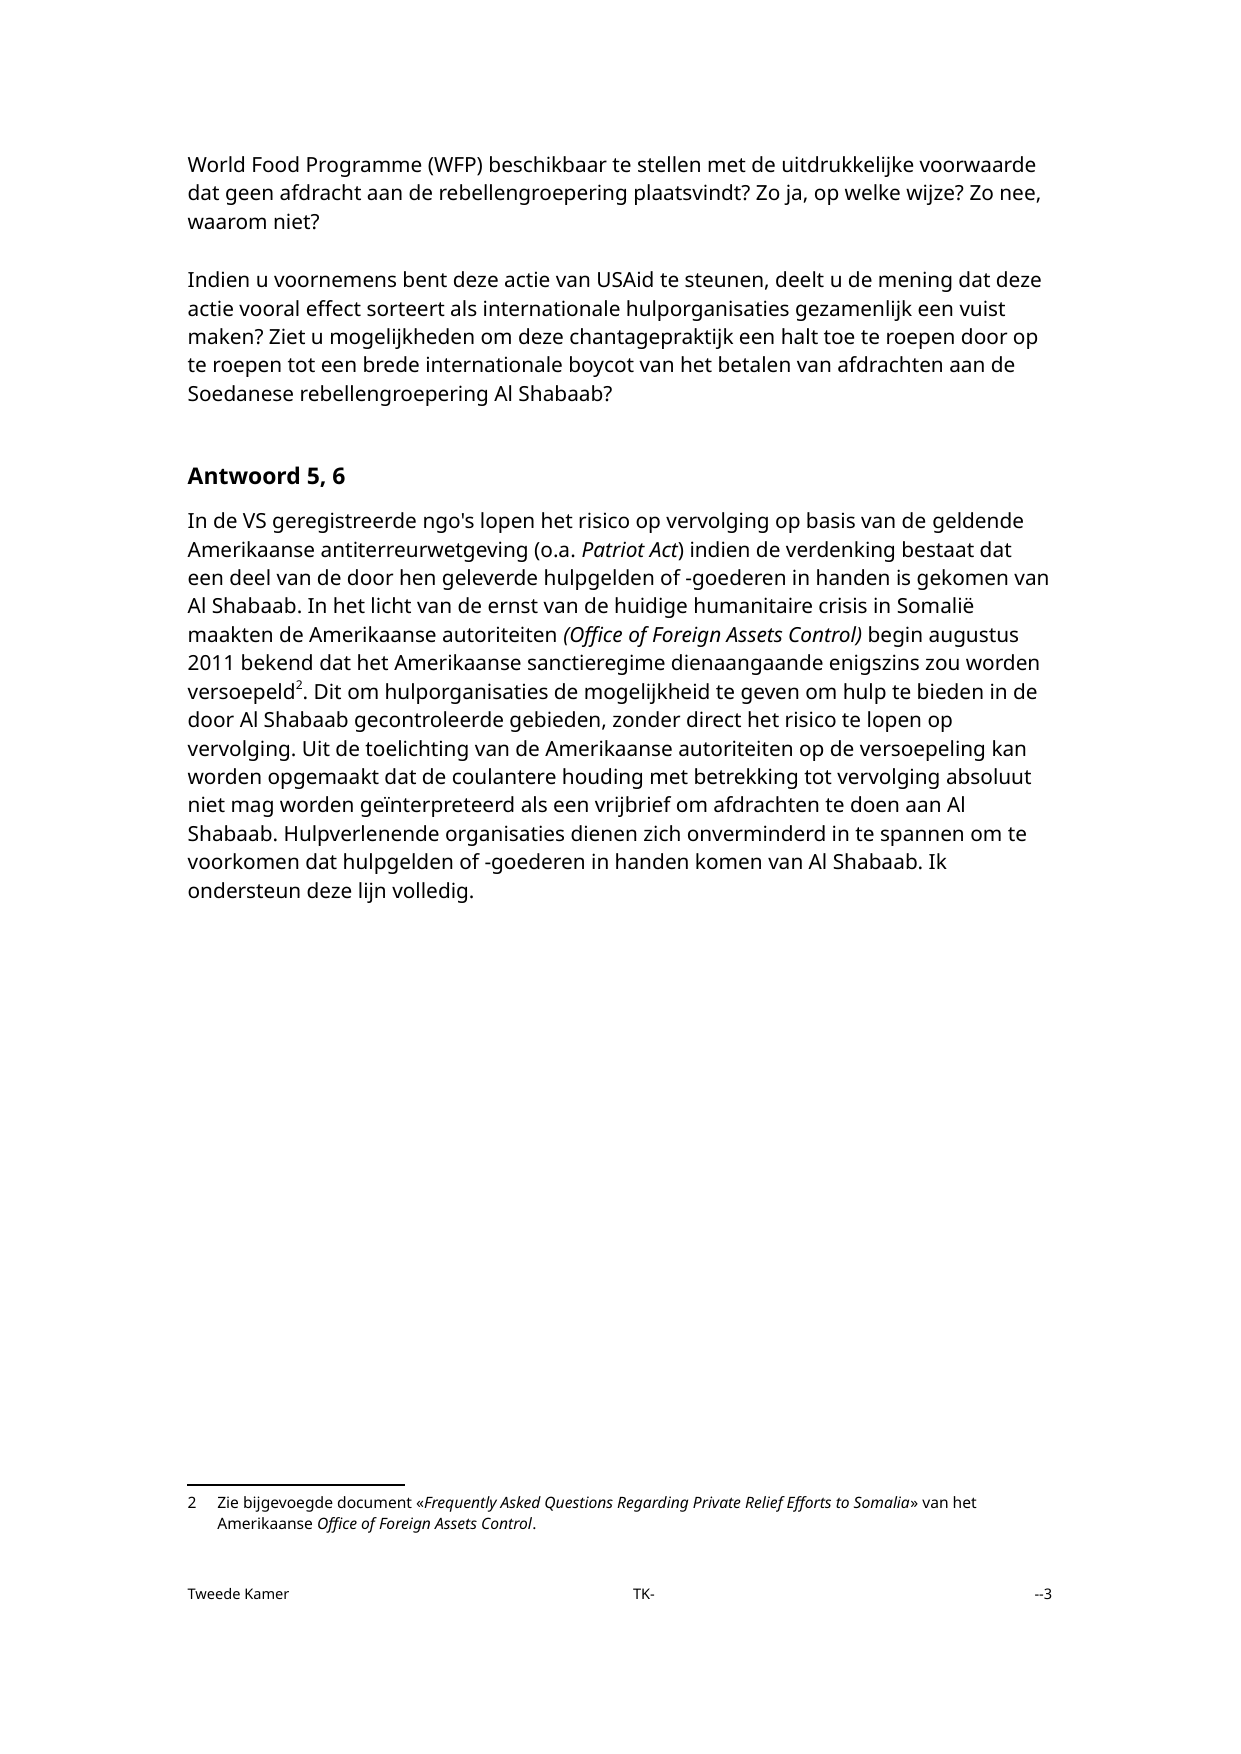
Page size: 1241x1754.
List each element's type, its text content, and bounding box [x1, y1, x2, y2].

text Indien u voornemens bent deze actie van USAid te steunen, deelt u de mening dat deze actie vooral effect sorteert als internationale hulporganisaties gezamenlijk een vuist maken? Ziet u mogelijkheden om deze chantagepraktijk een halt toe te roepen door op te roepen tot een brede internationale boycot van het betalen van afdrachten aan de Soedanese rebellengroepering Al Shabaab? [187, 265, 1053, 407]
subtitle Antwoord 5, 6 [187, 460, 1053, 491]
text Zie bijgevoegde document «Frequently Asked Questions Regarding Private Relief Efforts to Somalia» van het Amerikaanse Office of Foreign Assets Control. [187, 1477, 1053, 1534]
text World Food Programme (WFP) beschikbaar te stellen met de uitdrukkelijke voorwaarde dat geen afdracht aan de rebellengroepering plaatsvindt? Zo ja, op welke wijze? Zo nee, waarom niet? [187, 150, 1053, 235]
text In de VS geregistreerde ngo's lopen het risico op vervolging op basis van de geldende Amerikaanse antiterreurwetgeving (o.a. Patriot Act) indien de verdenking bestaat dat een deel van de door hen geleverde hulpgelden of -goederen in handen is gekomen van Al Shabaab. In het licht van de ernst van de huidige humanitaire crisis in Somalië maakten de Amerikaanse autoriteiten (Office of Foreign Assets Control) begin augustus 2011 bekend dat het Amerikaanse sanctieregime dienaangaande enigszins zou worden versoepeld. Dit om hulporganisaties de mogelijkheid te geven om hulp te bieden in de door Al Shabaab gecontroleerde gebieden, zonder direct het risico te lopen op vervolging. Uit de toelichting van de Amerikaanse autoriteiten op de versoepeling kan worden opgemaakt dat de coulantere houding met betrekking tot vervolging absoluut niet mag worden geïnterpreteerd als een vrijbrief om afdrachten te doen aan Al Shabaab. Hulpverlenende organisaties dienen zich onverminderd in te spannen om te voorkomen dat hulpgelden of -goederen in handen komen van Al Shabaab. Ik ondersteun deze lijn volledig. [187, 506, 1053, 904]
